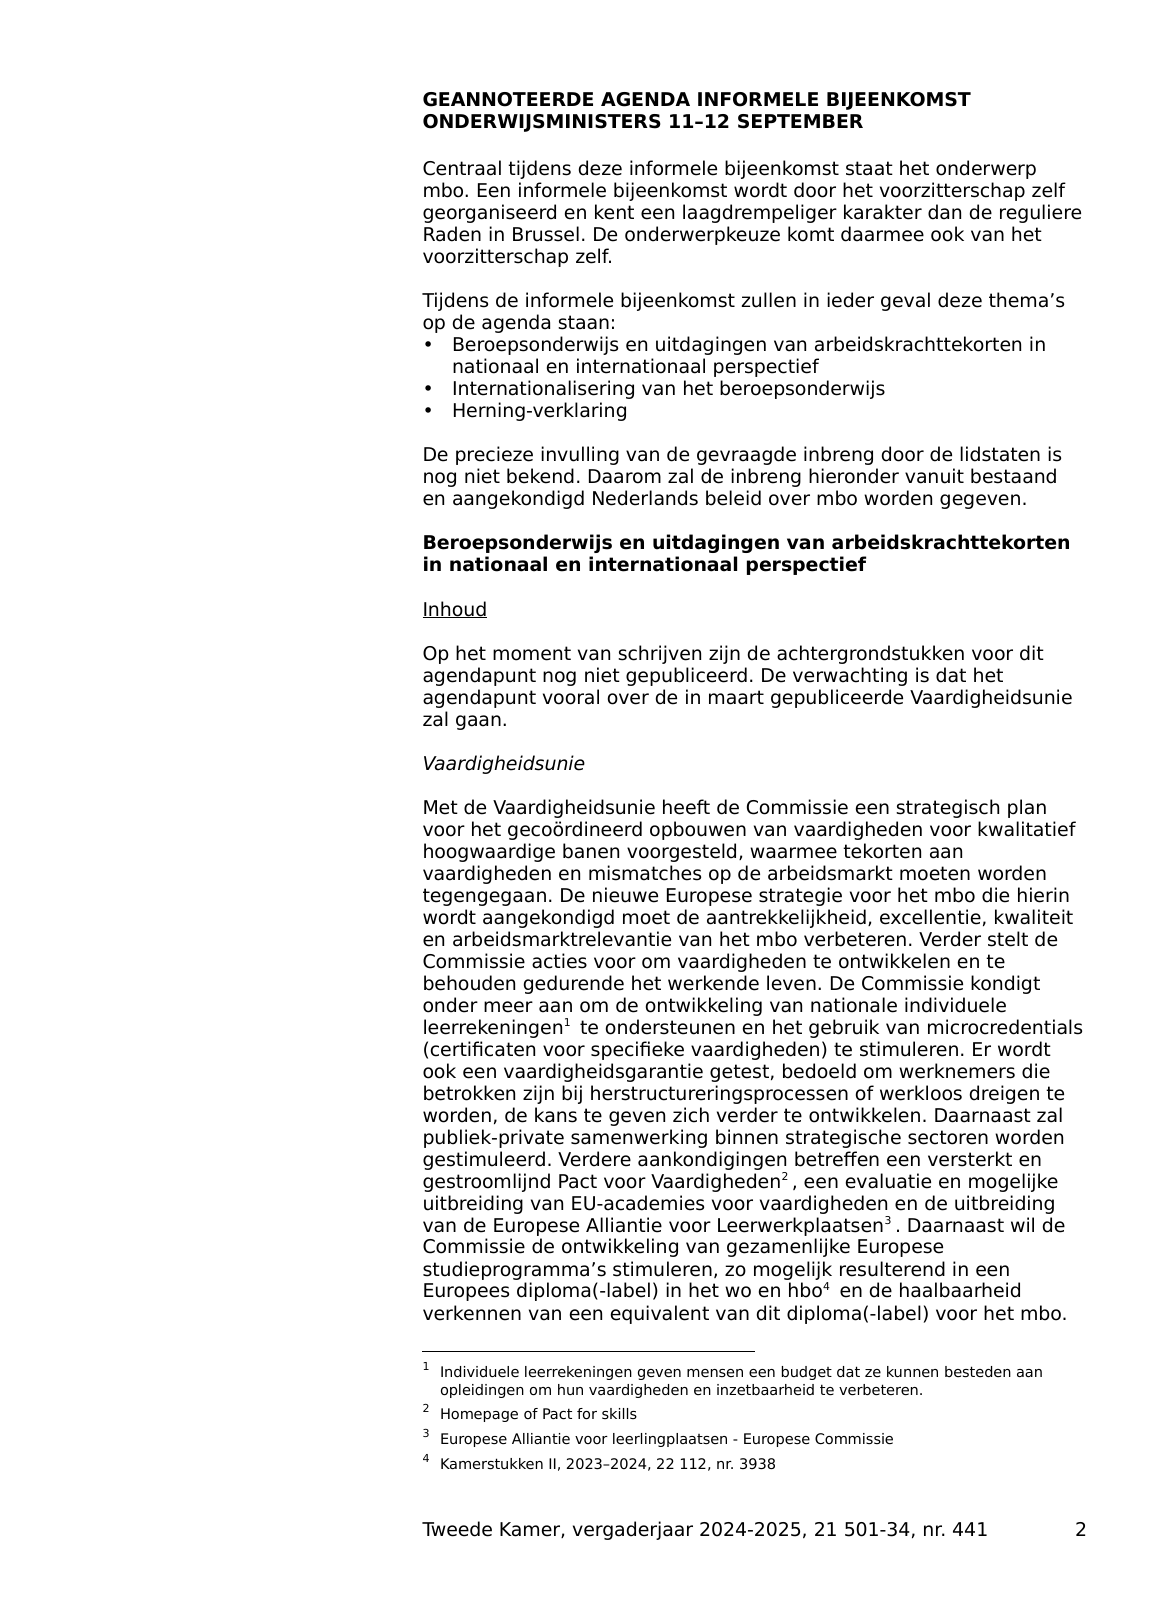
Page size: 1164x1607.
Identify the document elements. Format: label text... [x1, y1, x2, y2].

text De precieze invulling van de gevraagde inbreng door de lidstaten is nog niet bekend. Daarom zal de inbreng hieronder vanuit bestaand en aangekondigd Nederlands beleid over mbo worden gegeven. [422, 444, 1087, 510]
text • Internationalisering van het beroepsonderwijs [422, 378, 1087, 400]
text Europese Alliantie voor leerlingplaatsen - Europese Commissie [422, 1427, 1087, 1449]
text Met de Vaardigheidsunie heeft de Commissie een strategisch plan voor het gecoördineerd opbouwen van vaardigheden voor kwalitatief hoogwaardige banen voorgesteld, waarmee tekorten aan vaardigheden en mismatches op de arbeidsmarkt moeten worden tegengegaan. De nieuwe Europese strategie voor het mbo die hierin wordt aangekondigd moet de aantrekkelijkheid, excellentie, kwaliteit en arbeidsmarktrelevantie van het mbo verbeteren. Verder stelt de Commissie acties voor om vaardigheden te ontwikkelen en te behouden gedurende het werkende leven. De Commissie kondigt onder meer aan om de ontwikkeling van nationale individuele leerrekeningen te ondersteunen en het gebruik van microcredentials (certificaten voor specifieke vaardigheden) te stimuleren. Er wordt ook een vaardigheidsgarantie getest, bedoeld om werknemers die betrokken zijn bij herstructureringsprocessen of werkloos dreigen te worden, de kans te geven zich verder te ontwikkelen. Daarnaast zal publiek-private samenwerking binnen strategische sectoren worden gestimuleerd. Verdere aankondigingen betreffen een versterkt en gestroomlijnd Pact voor Vaardigheden, een evaluatie en mogelijke uitbreiding van EU-academies voor vaardigheden en de uitbreiding van de Europese Alliantie voor Leerwerkplaatsen. Daarnaast wil de Commissie de ontwikkeling van gezamenlijke Europese studieprogramma’s stimuleren, zo mogelijk resulterend in een [422, 797, 1087, 1280]
subtitle Inhoud [422, 598, 1087, 620]
subtitle Vaardigheidsunie [422, 753, 1087, 775]
text Kamerstukken II, 2023–2024, 22 112, nr. 3938 [422, 1452, 1087, 1474]
text • Herning-verklaring [422, 400, 1087, 422]
text Individuele leerrekeningen geven mensen een budget dat ze kunnen besteden aan opleidingen om hun vaardigheden en inzetbaarheid te verbeteren. [422, 1360, 1087, 1399]
text Centraal tijdens deze informele bijeenkomst staat het onderwerp mbo. Een informele bijeenkomst wordt door het voorzitterschap zelf georganiseerd en kent een laagdrempeliger karakter dan de reguliere Raden in Brussel. De onderwerpkeuze komt daarmee ook van het voorzitterschap zelf. [422, 158, 1087, 268]
text • Beroepsonderwijs en uitdagingen van arbeidskrachttekorten in nationaal en internationaal perspectief [422, 334, 1087, 378]
subtitle GEANNOTEERDE AGENDA INFORMELE BIJEENKOMST ONDERWIJSMINISTERS 11–12 SEPTEMBER [422, 89, 1087, 133]
text Europees diploma(-label) in het wo en hbo en de haalbaarheid verkennen van een equivalent van dit diploma(-label) voor het mbo. [422, 1280, 1087, 1324]
subtitle Beroepsonderwijs en uitdagingen van arbeidskrachttekorten in nationaal en internationaal perspectief [422, 532, 1087, 576]
text Homepage of Pact for skills [422, 1402, 1087, 1424]
text Tijdens de informele bijeenkomst zullen in ieder geval deze thema’s op de agenda staan: [422, 290, 1087, 334]
text Op het moment van schrijven zijn de achtergrondstukken voor dit agendapunt nog niet gepubliceerd. De verwachting is dat het agendapunt vooral over de in maart gepubliceerde Vaardigheidsunie zal gaan. [422, 643, 1087, 731]
